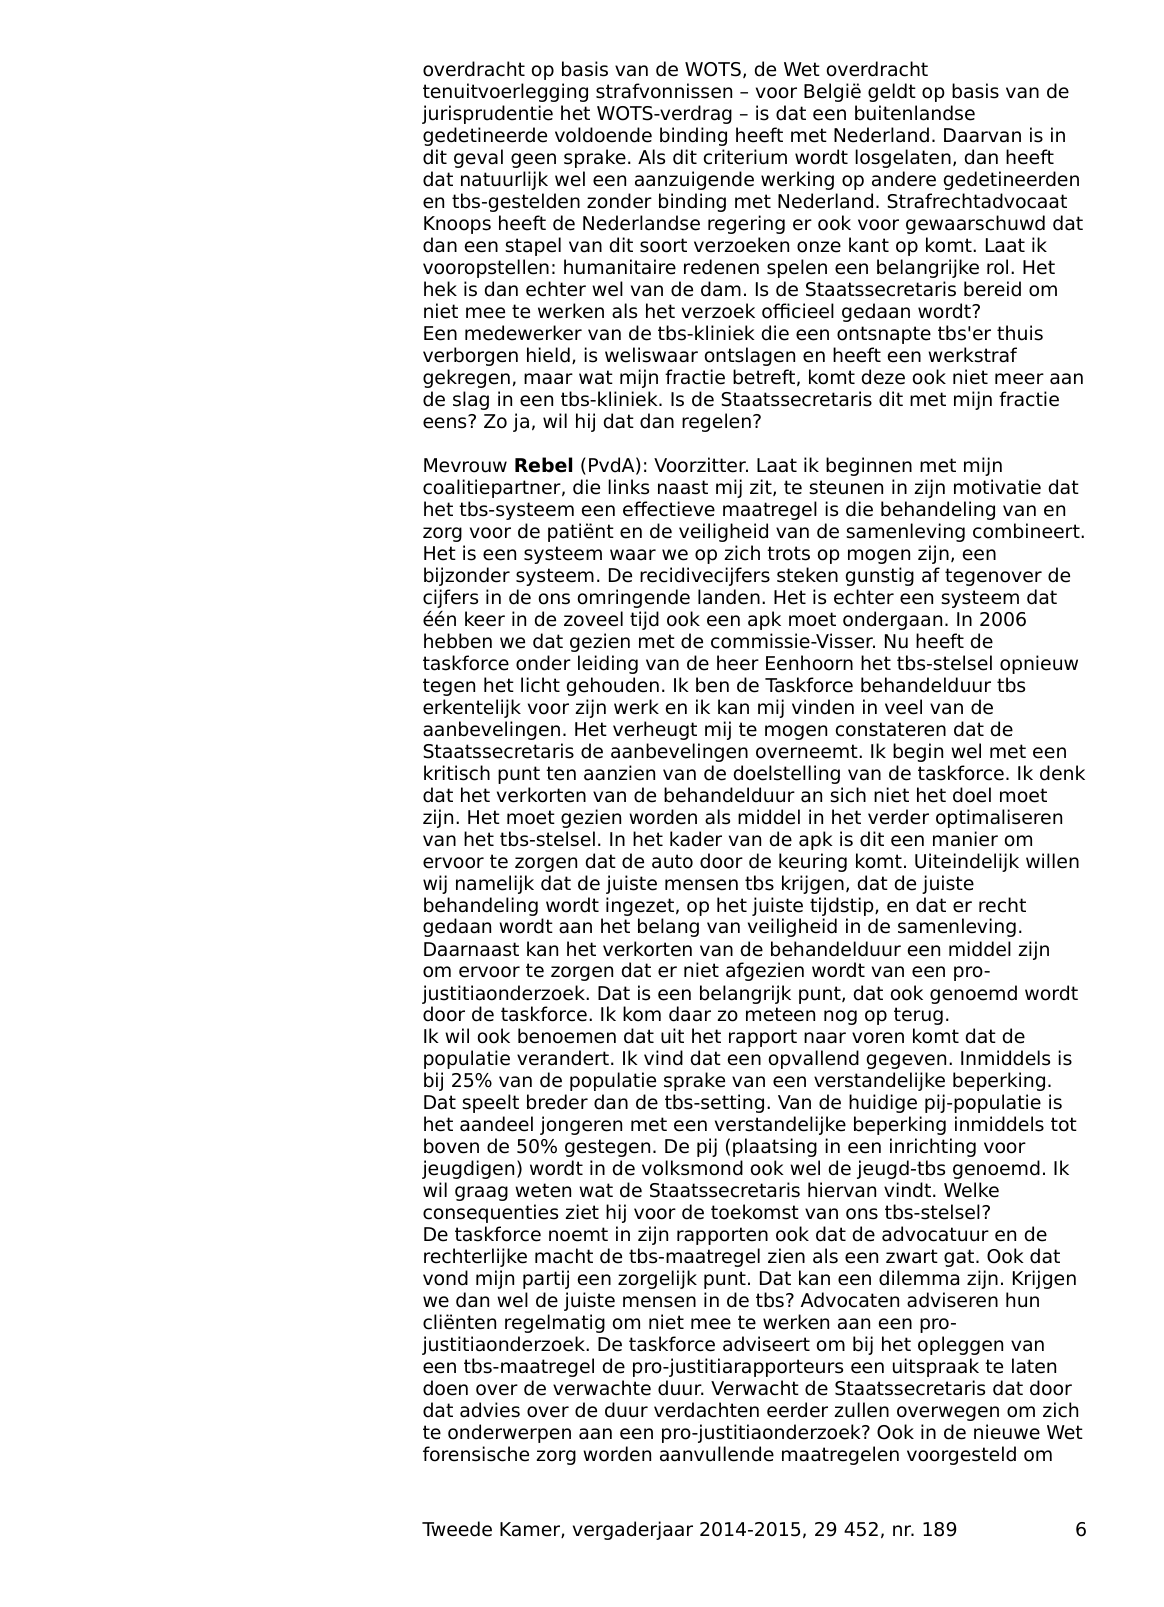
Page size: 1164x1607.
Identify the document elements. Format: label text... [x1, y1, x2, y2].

text De taskforce noemt in zijn rapporten ook dat de advocatuur en de rechterlijke macht de tbs-maatregel zien als een zwart gat. Ook dat vond mijn partij een zorgelijk punt. Dat kan een dilemma zijn. Krijgen we dan wel de juiste mensen in de tbs? Advocaten adviseren hun cliënten regelmatig om niet mee te werken aan een pro-justitiaonderzoek. De taskforce adviseert om bij het opleggen van een tbs-maatregel de pro-justitiarapporteurs een uitspraak te laten doen over de verwachte duur. Verwacht de Staatssecretaris dat door dat advies over de duur verdachten eerder zullen overwegen om zich te onderwerpen aan een pro-justitiaonderzoek? Ook in de nieuwe Wet forensische zorg worden aanvullende maatregelen voorgesteld om [422, 1224, 1087, 1466]
text Mevrouw Rebel (PvdA): Voorzitter. Laat ik beginnen met mijn coalitiepartner, die links naast mij zit, te steunen in zijn motivatie dat het tbs-systeem een effectieve maatregel is die behandeling van en zorg voor de patiënt en de veiligheid van de samenleving combineert. Het is een systeem waar we op zich trots op mogen zijn, een bijzonder systeem. De recidivecijfers steken gunstig af tegenover de cijfers in de ons omringende landen. Het is echter een systeem dat één keer in de zoveel tijd ook een apk moet ondergaan. In 2006 hebben we dat gezien met de commissie-Visser. Nu heeft de taskforce onder leiding van de heer Eenhoorn het tbs-stelsel opnieuw tegen het licht gehouden. Ik ben de Taskforce behandelduur tbs erkentelijk voor zijn werk en ik kan mij vinden in veel van de aanbevelingen. Het verheugt mij te mogen constateren dat de Staatssecretaris de aanbevelingen overneemt. Ik begin wel met een kritisch punt ten aanzien van de doelstelling van de taskforce. Ik denk dat het verkorten van de behandelduur an sich niet het doel moet zijn. Het moet gezien worden als middel in het verder optimaliseren van het tbs-stelsel. In het kader van de apk is dit een manier om ervoor te zorgen dat de auto door de keuring komt. Uiteindelijk willen wij namelijk dat de juiste mensen tbs krijgen, dat de juiste behandeling wordt ingezet, op het juiste tijdstip, en dat er recht gedaan wordt aan het belang van veiligheid in de samenleving. Daarnaast kan het verkorten van de behandelduur een middel zijn om ervoor te zorgen dat er niet afgezien wordt van een pro-justitiaonderzoek. Dat is een belangrijk punt, dat ook genoemd wordt door de taskforce. Ik kom daar zo meteen nog op terug. [422, 455, 1087, 1026]
text Een medewerker van de tbs-kliniek die een ontsnapte tbs'er thuis verborgen hield, is weliswaar ontslagen en heeft een werkstraf gekregen, maar wat mijn fractie betreft, komt deze ook niet meer aan de slag in een tbs-kliniek. Is de Staatssecretaris dit met mijn fractie eens? Zo ja, wil hij dat dan regelen? [422, 323, 1087, 433]
text overdracht op basis van de WOTS, de Wet overdracht tenuitvoerlegging strafvonnissen – voor België geldt op basis van de jurisprudentie het WOTS-verdrag – is dat een buitenlandse gedetineerde voldoende binding heeft met Nederland. Daarvan is in dit geval geen sprake. Als dit criterium wordt losgelaten, dan heeft dat natuurlijk wel een aanzuigende werking op andere gedetineerden en tbs-gestelden zonder binding met Nederland. Strafrechtadvocaat Knoops heeft de Nederlandse regering er ook voor gewaarschuwd dat dan een stapel van dit soort verzoeken onze kant op komt. Laat ik vooropstellen: humanitaire redenen spelen een belangrijke rol. Het hek is dan echter wel van de dam. Is de Staatssecretaris bereid om niet mee te werken als het verzoek officieel gedaan wordt? [422, 59, 1087, 323]
text Ik wil ook benoemen dat uit het rapport naar voren komt dat de populatie verandert. Ik vind dat een opvallend gegeven. Inmiddels is bij 25% van de populatie sprake van een verstandelijke beperking. Dat speelt breder dan de tbs-setting. Van de huidige pij-populatie is het aandeel jongeren met een verstandelijke beperking inmiddels tot boven de 50% gestegen. De pij (plaatsing in een inrichting voor jeugdigen) wordt in de volksmond ook wel de jeugd-tbs genoemd. Ik wil graag weten wat de Staatssecretaris hiervan vindt. Welke consequenties ziet hij voor de toekomst van ons tbs-stelsel? [422, 1026, 1087, 1224]
